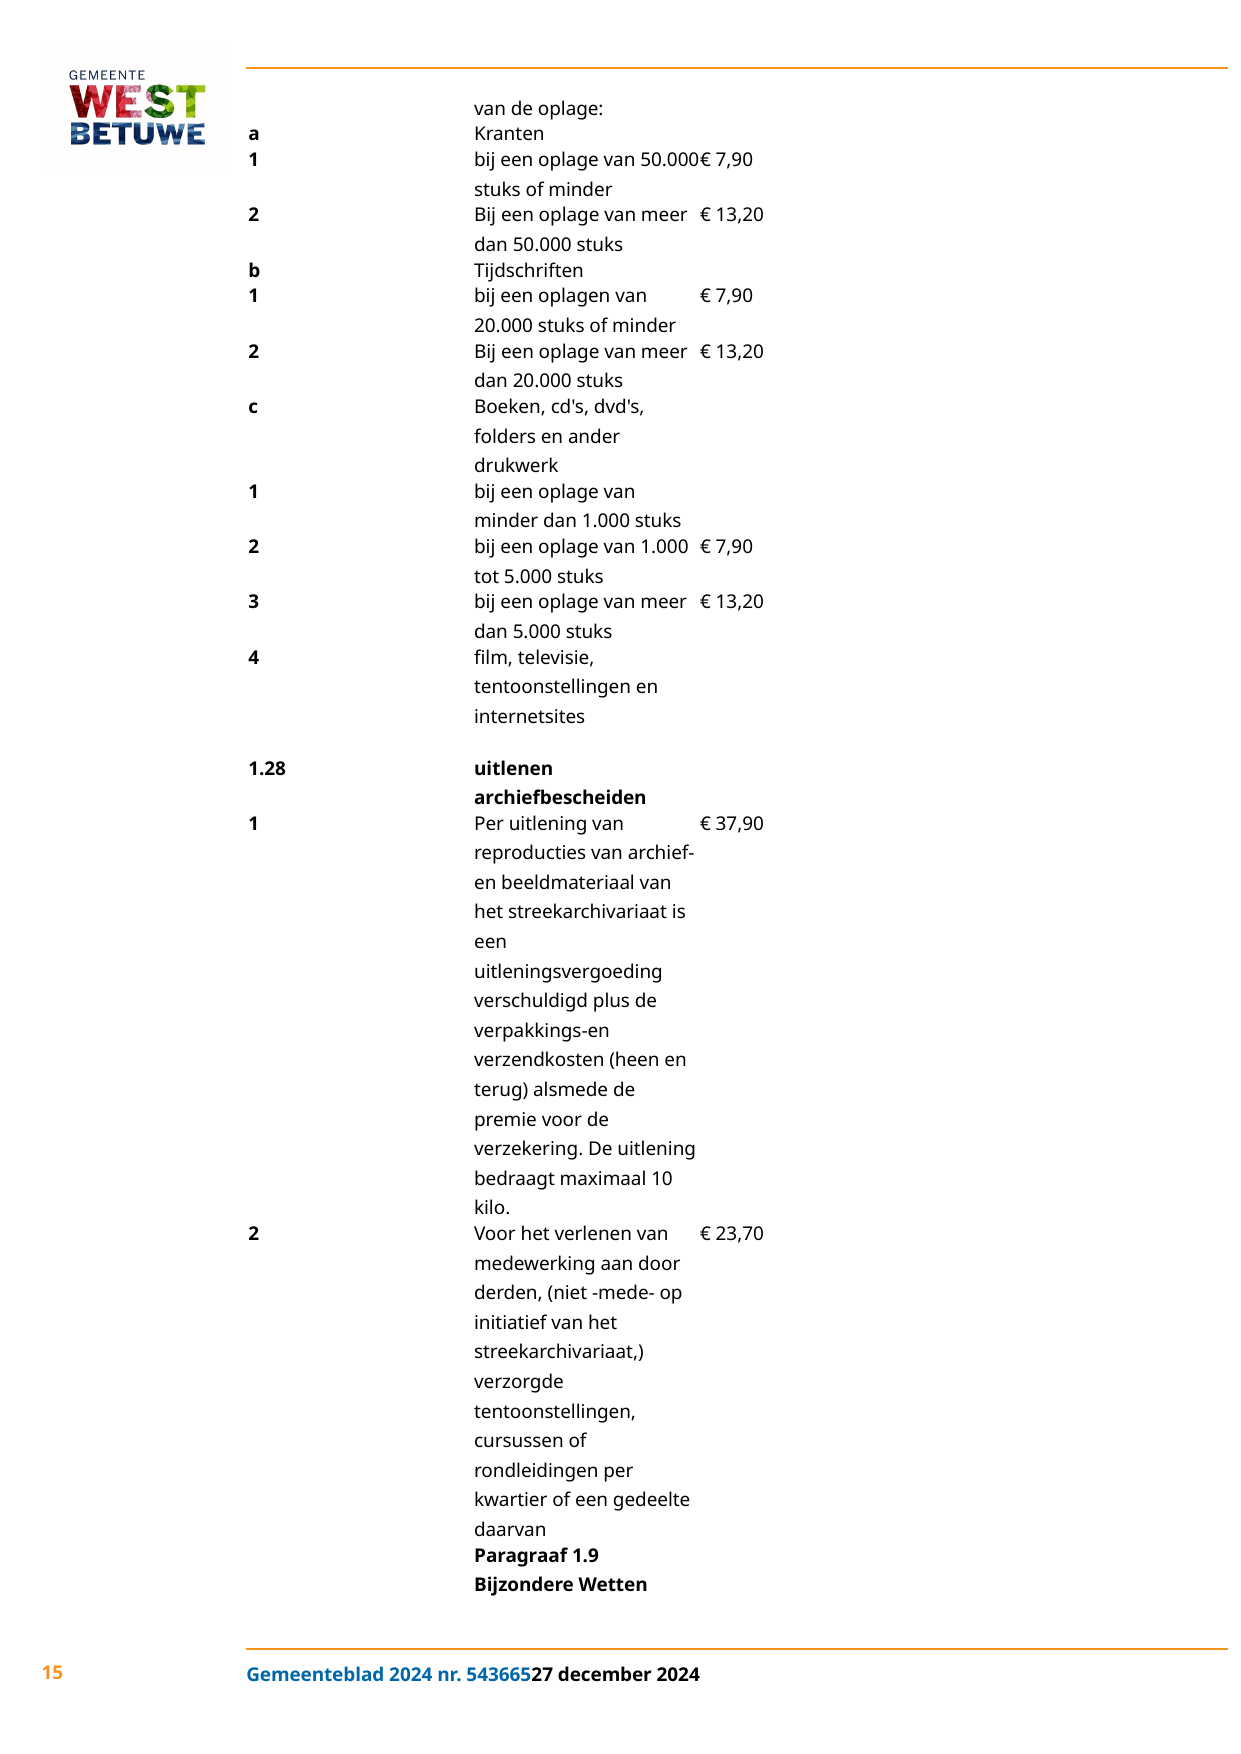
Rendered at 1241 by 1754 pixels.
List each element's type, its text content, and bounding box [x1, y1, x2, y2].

table_cell b [248, 257, 474, 283]
table_cell € 37,90 [700, 810, 1152, 1220]
table_cell 2 [248, 202, 474, 257]
table_cell Bij een oplage van meer dan 20.000 stuks [474, 338, 700, 393]
table_cell film, televisie, tentoonstellingen en internetsites [474, 644, 700, 729]
table_cell Voor het verlenen van medewerking aan door derden, (niet -mede- op initiatief van het streekarchivariaat,) verzorgde tentoonstellingen, cursussen of rondleidingen per kwartier of een gedeelte daarvan [474, 1220, 700, 1542]
table_cell € 13,20 [700, 589, 1152, 644]
table_cell € 23,70 [700, 1220, 1152, 1542]
table_cell € 7,90 [700, 146, 1152, 202]
table_cell [700, 121, 1152, 146]
table_cell [474, 729, 700, 755]
table_cell [700, 729, 1152, 755]
table_cell € 7,90 [700, 534, 1152, 589]
table_cell [248, 95, 474, 121]
table_cell bij een oplage van 50.000 stuks of minder [474, 146, 700, 202]
table_cell [248, 729, 474, 755]
table_cell Bij een oplage van meer dan 50.000 stuks [474, 202, 700, 257]
table_cell [700, 478, 1152, 533]
table_cell 2 [248, 534, 474, 589]
table_cell Kranten [474, 121, 700, 146]
table_cell van de oplage: [474, 95, 700, 121]
table_cell 1 [248, 478, 474, 533]
table_cell € 7,90 [700, 283, 1152, 338]
table_cell bij een oplagen van 20.000 stuks of minder [474, 283, 700, 338]
table_cell € 13,20 [700, 338, 1152, 393]
table_cell 1 [248, 283, 474, 338]
table_cell [700, 644, 1152, 729]
table_cell bij een oplage van 1.000 tot 5.000 stuks [474, 534, 700, 589]
table_cell [700, 1542, 1152, 1597]
table_cell bij een oplage van meer dan 5.000 stuks [474, 589, 700, 644]
table_cell 1 [248, 810, 474, 1220]
picture [41, 47, 231, 172]
table_cell bij een oplage van minder dan 1.000 stuks [474, 478, 700, 533]
table_cell Per uitlening van reproducties van archief-en beeldmateriaal van het streekarchivariaat is een uitleningsvergoeding verschuldigd plus de verpakkings-en verzendkosten (heen en terug) alsmede de premie voor de verzekering. De uitlening bedraagt maximaal 10 kilo. [474, 810, 700, 1220]
table_cell a [248, 121, 474, 146]
table_cell Tijdschriften [474, 257, 700, 283]
table_cell 2 [248, 338, 474, 393]
table_cell [700, 257, 1152, 283]
table_cell [700, 95, 1152, 121]
table_cell [700, 755, 1152, 810]
table_cell 1 [248, 146, 474, 202]
table_cell c [248, 393, 474, 478]
table_cell 1.28 [248, 755, 474, 810]
table_cell [248, 1542, 474, 1597]
table_cell 2 [248, 1220, 474, 1542]
table_cell Boeken, cd's, dvd's, folders en ander drukwerk [474, 393, 700, 478]
table_cell 3 [248, 589, 474, 644]
table_cell uitlenen archiefbescheiden [474, 755, 700, 810]
table_cell [700, 393, 1152, 478]
table_cell € 13,20 [700, 202, 1152, 257]
table_cell 4 [248, 644, 474, 729]
table_cell Paragraaf 1.9 Bijzondere Wetten [474, 1542, 700, 1597]
